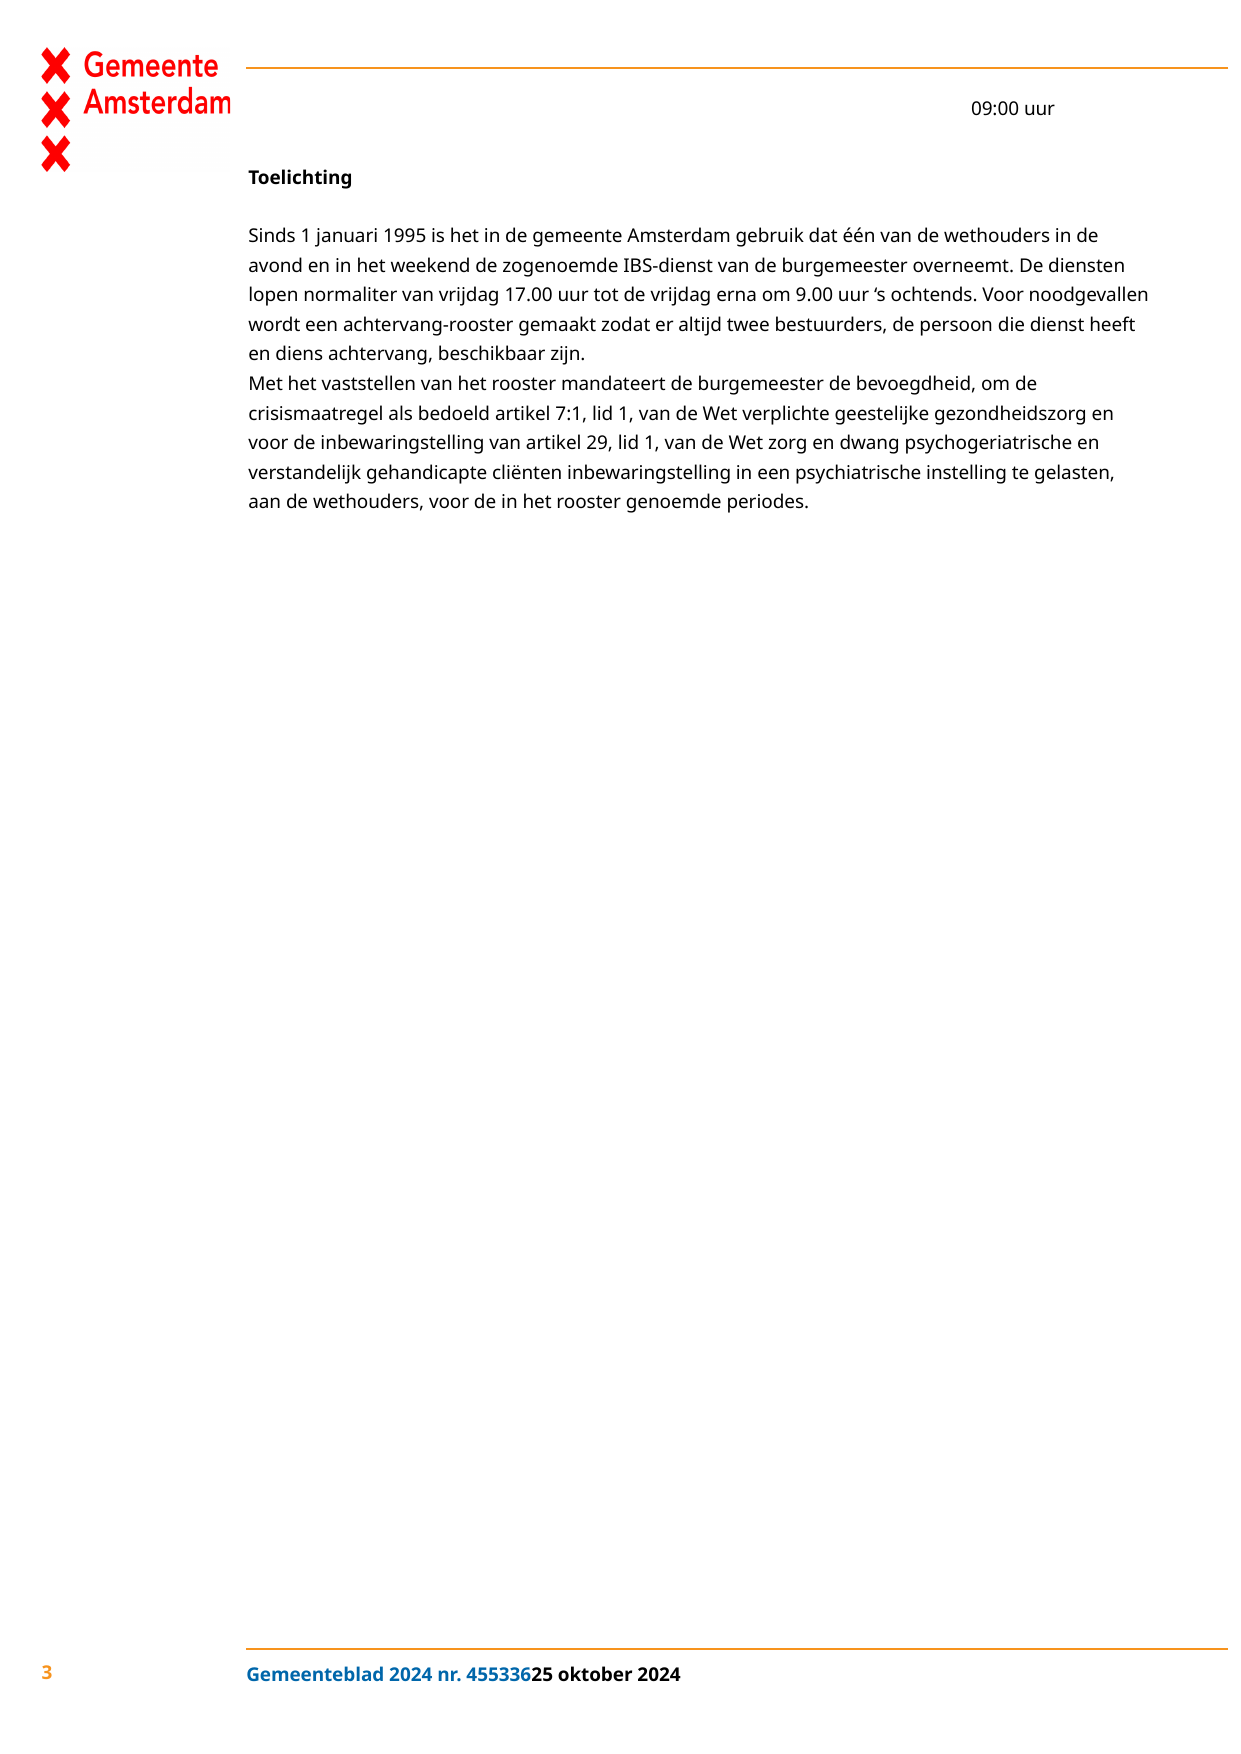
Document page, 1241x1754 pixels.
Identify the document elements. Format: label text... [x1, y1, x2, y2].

table_cell [429, 95, 609, 121]
text Met het vaststellen van het rooster mandateert de burgemeester de bevoegdheid, om de crisismaatregel als bedoeld artikel 7:1, lid 1, van de Wet verplichte geestelijke gezondheidszorg en voor de inbewaringstelling van artikel 29, lid 1, van de Wet zorg en dwang psychogeriatrische en verstandelijk gehandicapte cliënten inbewaringstelling in een psychiatrische instelling te gelasten, aan de wethouders, voor de in het rooster genoemde periodes. [248, 370, 1152, 514]
table_cell 09:00 uur [971, 95, 1152, 121]
picture [41, 47, 231, 172]
table_cell [609, 95, 790, 121]
table_cell [248, 95, 429, 121]
table_cell [790, 95, 971, 121]
text Sinds 1 januari 1995 is het in de gemeente Amsterdam gebruik dat één van de wethouders in de avond en in het weekend de zogenoemde IBS-dienst van de burgemeester overneemt. De diensten lopen normaliter van vrijdag 17.00 uur tot de vrijdag erna om 9.00 uur ‘s ochtends. Voor noodgevallen wordt een achtervang-rooster gemaakt zodat er altijd twee bestuurders, de persoon die dienst heeft en diens achtervang, beschikbaar zijn. [248, 222, 1152, 366]
text Toelichting [248, 153, 1152, 193]
